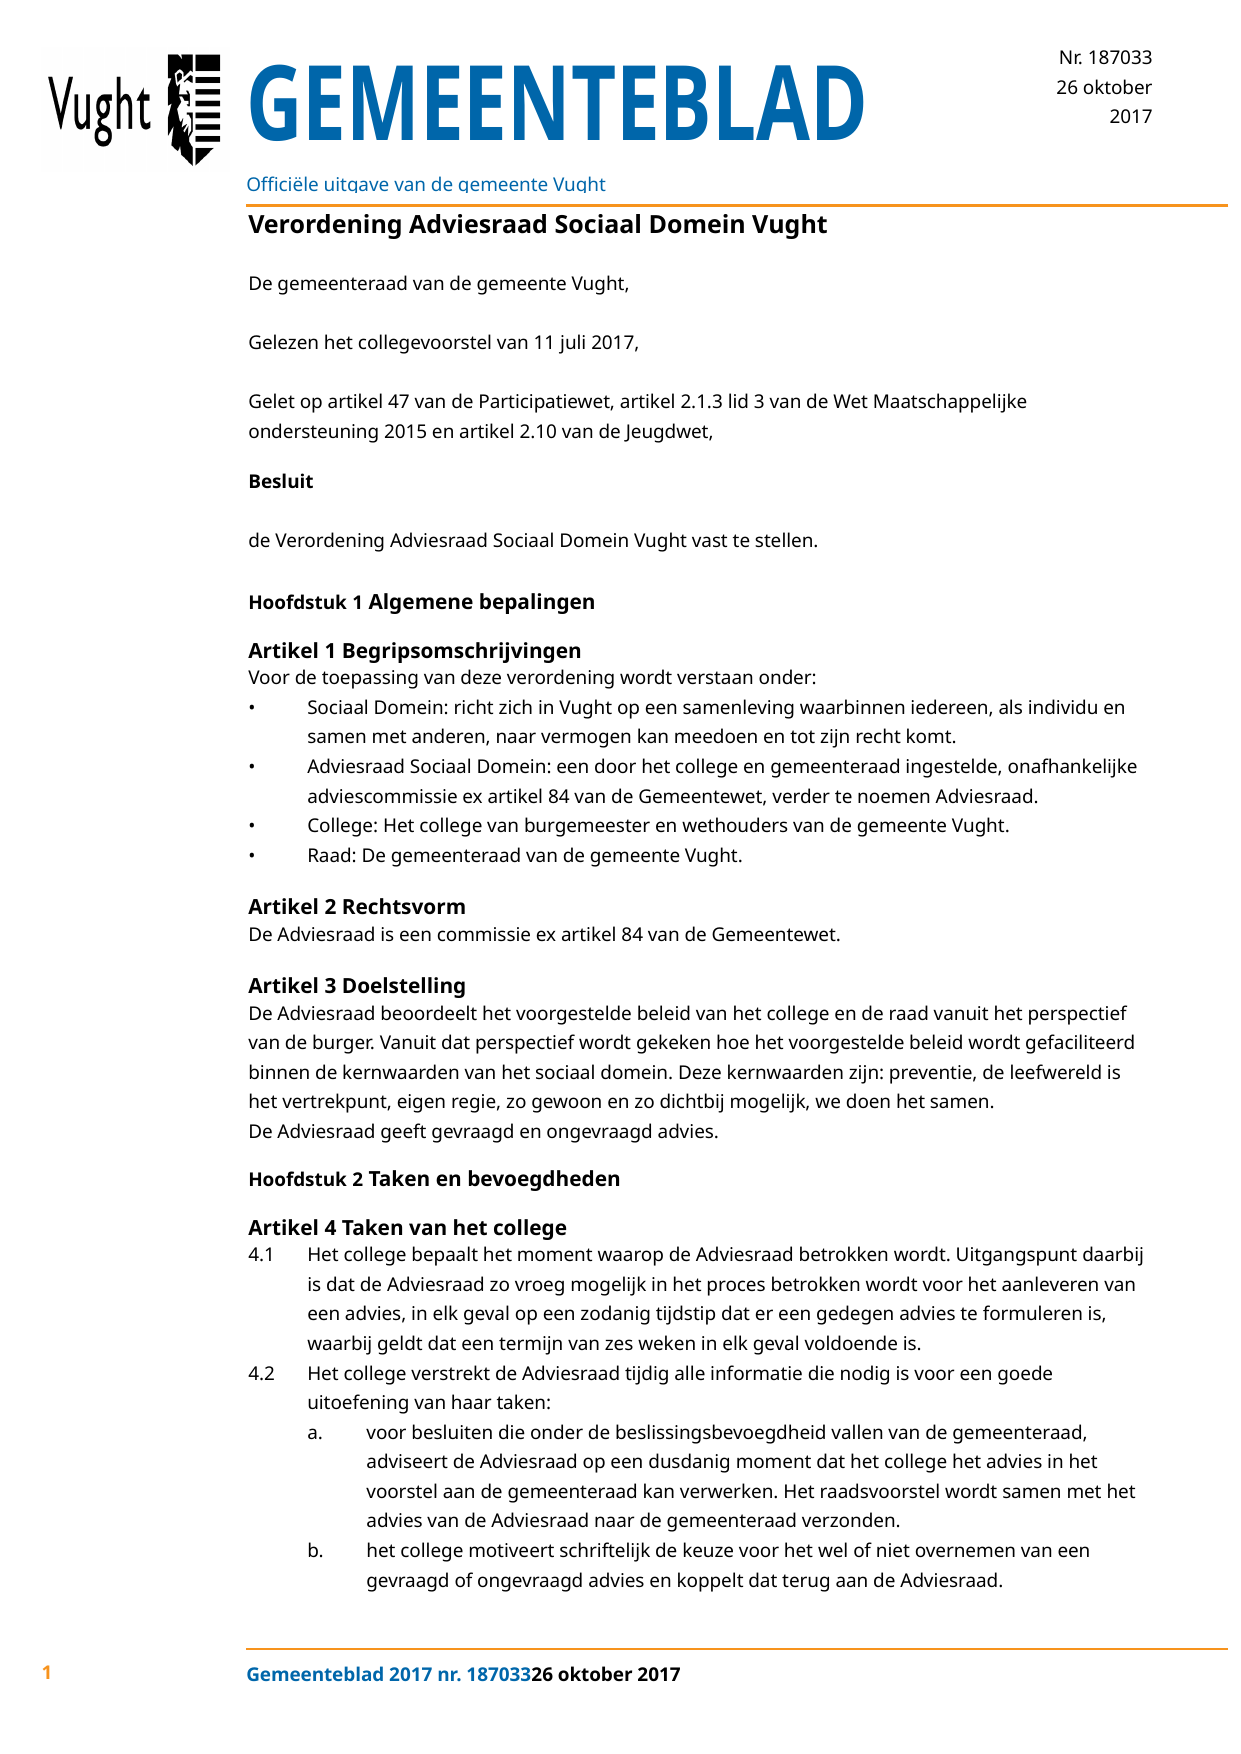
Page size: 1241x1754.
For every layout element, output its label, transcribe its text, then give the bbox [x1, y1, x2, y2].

text de Verordening Adviesraad Sociaal Domein Vught vast te stellen. [248, 528, 1152, 553]
text Hoofdstuk 1 Algemene bepalingen [248, 587, 1152, 615]
text De gemeenteraad van de gemeente Vught, [248, 270, 1152, 296]
list Raad: De gemeenteraad van de gemeente Vught. [248, 842, 1152, 868]
text Besluit [248, 468, 1152, 494]
text Hoofdstuk 2 Taken en bevoegdheden [248, 1164, 1152, 1192]
picture [41, 47, 231, 172]
text Voor de toepassing van deze verordening wordt verstaan onder: [248, 664, 1152, 690]
text Artikel 2 Rechtsvorm [248, 892, 1152, 921]
list College: Het college van burgemeester en wethouders van de gemeente Vught. [248, 812, 1152, 838]
text Gelet op artikel 47 van de Participatiewet, artikel 2.1.3 lid 3 van de Wet Maatschappelijke ondersteuning 2015 en artikel 2.10 van de Jeugdwet, [248, 389, 1152, 444]
text De Adviesraad geeft gevraagd en ongevraagd advies. [248, 1118, 1152, 1144]
text Gelezen het collegevoorstel van 11 juli 2017, [248, 329, 1152, 355]
text Verordening Adviesraad Sociaal Domein Vught [248, 207, 1152, 241]
list Het college verstrekt de Adviesraad tijdig alle informatie die nodig is voor een goede uitoefening van haar taken: [248, 1360, 1152, 1415]
text Artikel 1 Begripsomschrijvingen [248, 636, 1152, 664]
list Adviesraad Sociaal Domein: een door het college en gemeenteraad ingestelde, onafhankelijke adviescommissie ex artikel 84 van de Gemeentewet, verder te noemen Adviesraad. [248, 753, 1152, 809]
text De Adviesraad beoordeelt het voorgestelde beleid van het college en de raad vanuit het perspectief van de burger. Vanuit dat perspectief wordt gekeken hoe het voorgestelde beleid wordt gefaciliteerd binnen de kernwaarden van het sociaal domein. Deze kernwaarden zijn: preventie, de leefwereld is het vertrekpunt, eigen regie, zo gewoon en zo dichtbij mogelijk, we doen het samen. [248, 1000, 1152, 1114]
list Sociaal Domein: richt zich in Vught op een samenleving waarbinnen iedereen, als individu en samen met anderen, naar vermogen kan meedoen en tot zijn recht komt. [248, 694, 1152, 749]
list Het college bepaalt het moment waarop de Adviesraad betrokken wordt. Uitgangspunt daarbij is dat de Adviesraad zo vroeg mogelijk in het proces betrokken wordt voor het aanleveren van een advies, in elk geval op een zodanig tijdstip dat er een gedegen advies te formuleren is, waarbij geldt dat een termijn van zes weken in elk geval voldoende is. [248, 1241, 1152, 1356]
list het college motiveert schriftelijk de keuze voor het wel of niet overnemen van een gevraagd of ongevraagd advies en koppelt dat terug aan de Adviesraad. [307, 1537, 1152, 1593]
text Artikel 3 Doelstelling [248, 971, 1152, 1000]
text Artikel 4 Taken van het college [248, 1213, 1152, 1241]
list voor besluiten die onder de beslissingsbevoegdheid vallen van de gemeenteraad, adviseert de Adviesraad op een dusdanig moment dat het college het advies in het voorstel aan de gemeenteraad kan verwerken. Het raadsvoorstel wordt samen met het advies van de Adviesraad naar de gemeenteraad verzonden. [307, 1419, 1152, 1533]
text De Adviesraad is een commissie ex artikel 84 van de Gemeentewet. [248, 921, 1152, 947]
